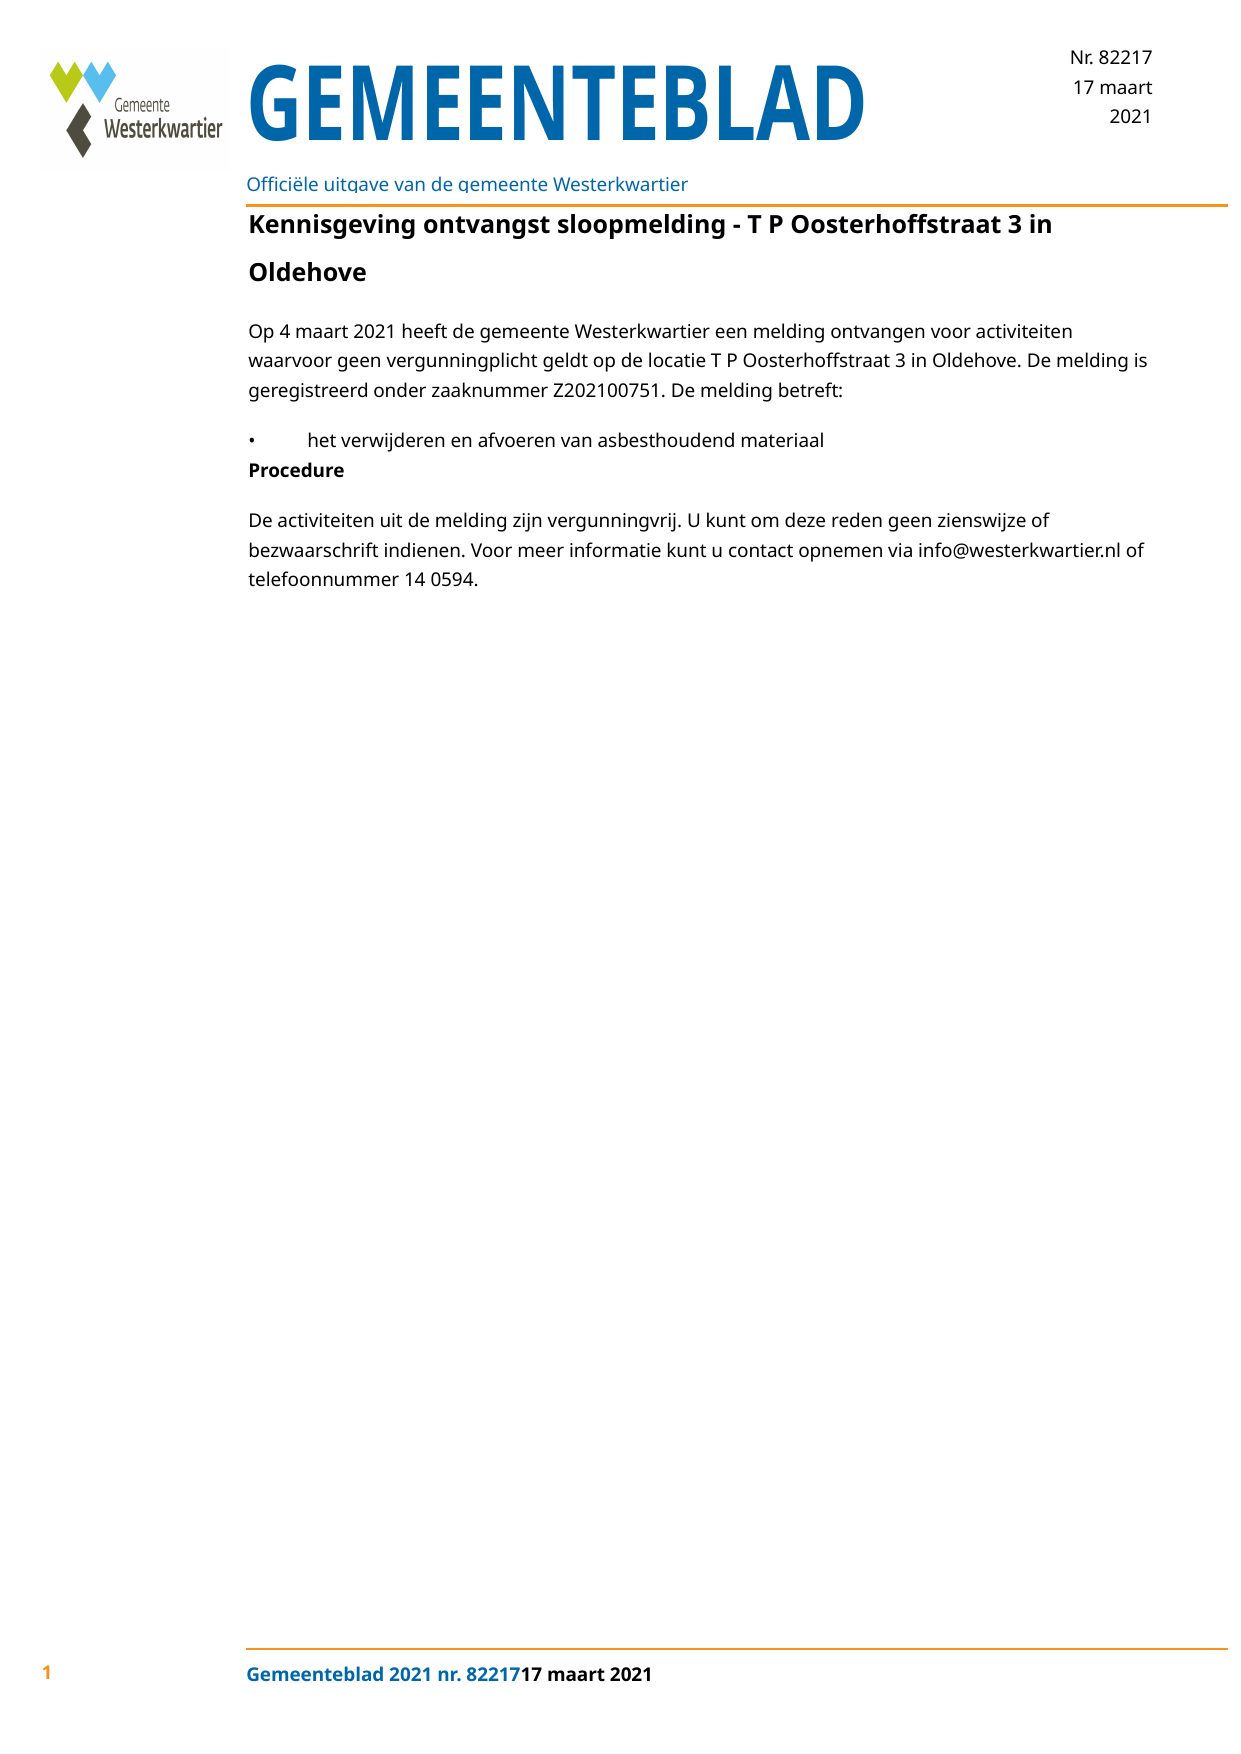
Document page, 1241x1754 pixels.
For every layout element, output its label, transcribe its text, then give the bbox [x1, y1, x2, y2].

text Procedure [248, 457, 1152, 483]
text Kennisgeving ontvangst sloopmelding - T P Oosterhoffstraat 3 in Oldehove [248, 207, 1152, 288]
text De activiteiten uit de melding zijn vergunningvrij. U kunt om deze reden geen zienswijze of bezwaarschrift indienen. Voor meer informatie kunt u contact opnemen via info@westerkwartier.nl of telefoonnummer 14 0594. [248, 507, 1152, 592]
picture [41, 47, 231, 172]
list het verwijderen en afvoeren van asbesthoudend materiaal [248, 427, 1152, 453]
text Op 4 maart 2021 heeft de gemeente Westerkwartier een melding ontvangen voor activiteiten waarvoor geen vergunningplicht geldt op de locatie T P Oosterhoffstraat 3 in Oldehove. De melding is geregistreerd onder zaaknummer Z202100751. De melding betreft: [248, 318, 1152, 403]
